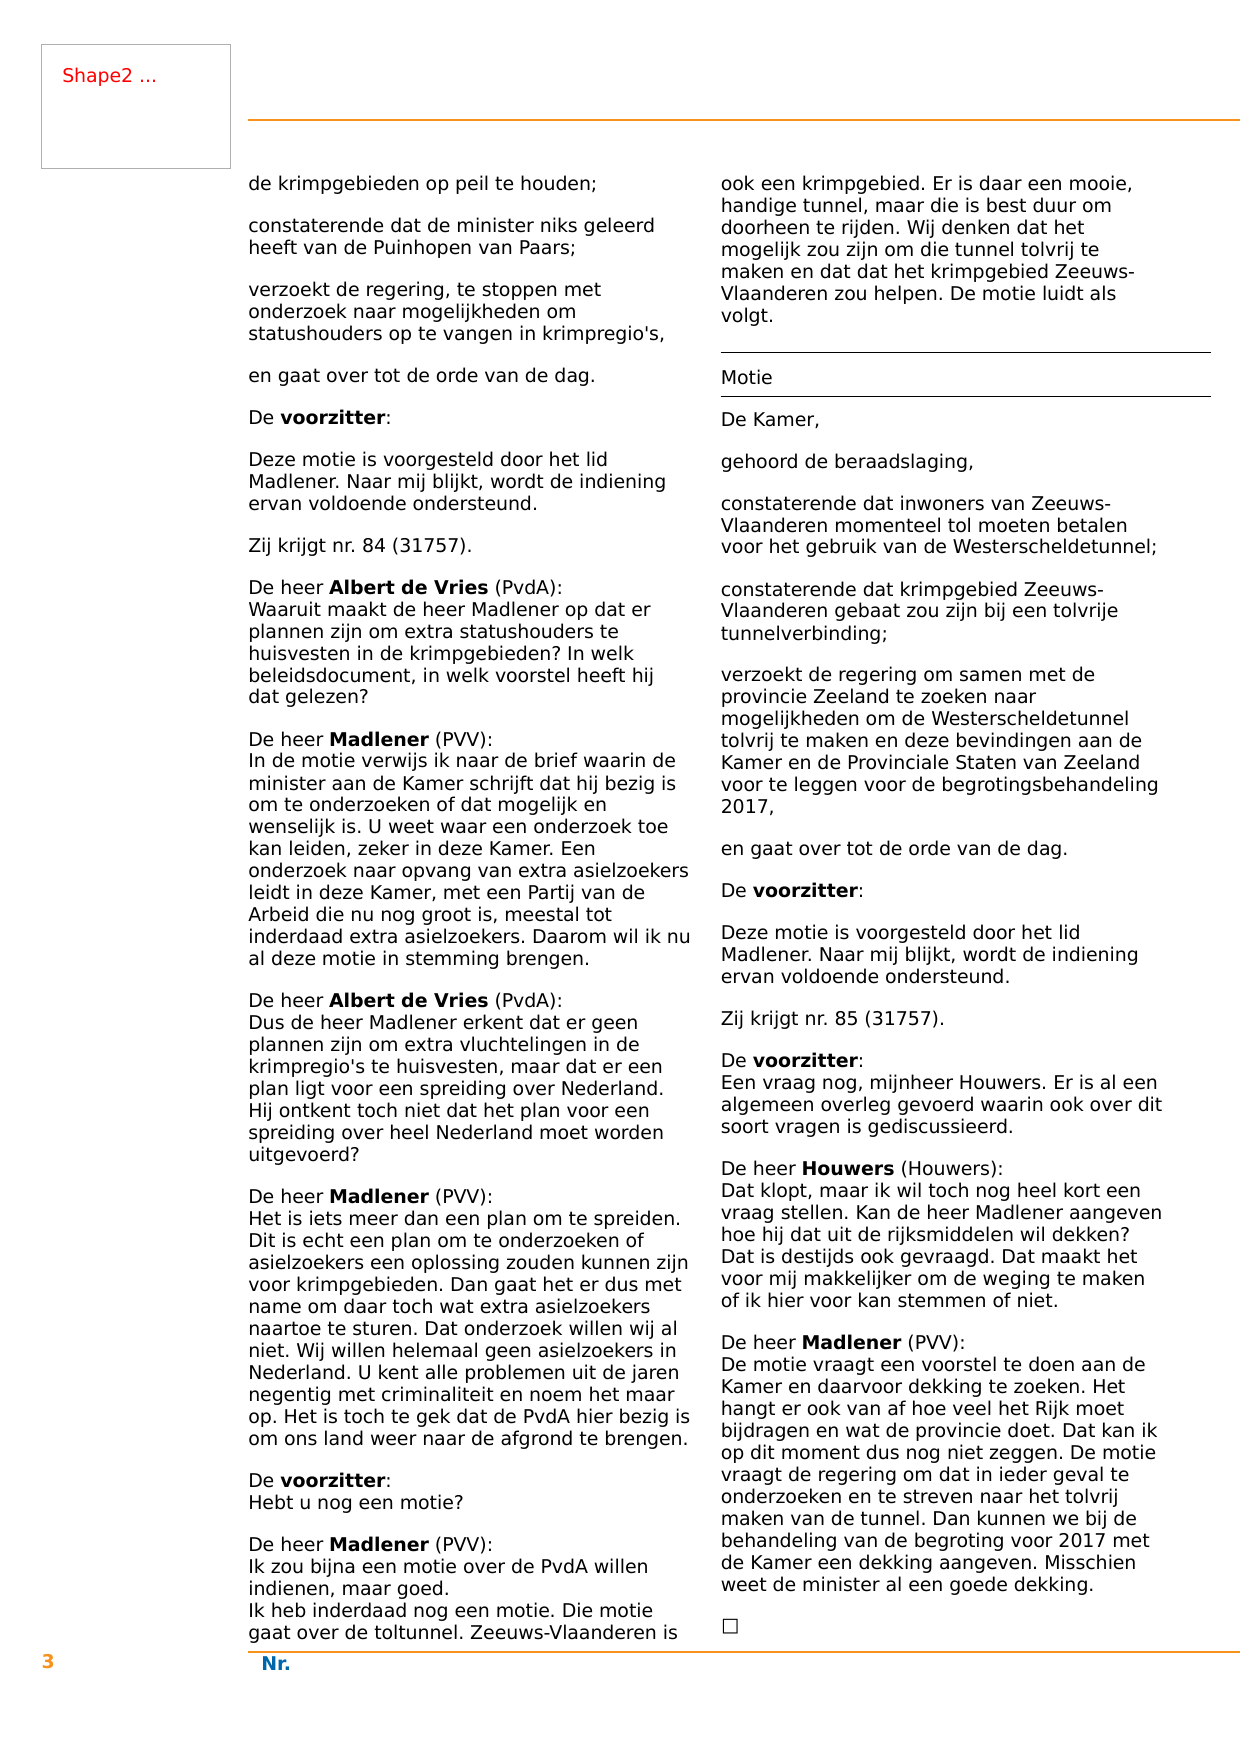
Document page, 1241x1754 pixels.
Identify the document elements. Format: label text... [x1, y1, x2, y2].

text De motie vraagt een voorstel te doen aan de Kamer en daarvoor dekking te zoeken. Het hangt er ook van af hoe veel het Rijk moet bijdragen en wat de provincie doet. Dat kan ik op dit moment dus nog niet zeggen. De motie vraagt de regering om dat in ieder geval te onderzoeken en te streven naar het tolvrij maken van de tunnel. Dan kunnen we bij de behandeling van de begroting voor 2017 met de Kamer een dekking aangeven. Misschien weet de minister al een goede dekking. [721, 1354, 1163, 1596]
text Dat klopt, maar ik wil toch nog heel kort een vraag stellen. Kan de heer Madlener aangeven hoe hij dat uit de rijksmiddelen wil dekken? Dat is destijds ook gevraagd. Dat maakt het voor mij makkelijker om de weging te maken of ik hier voor kan stemmen of niet. [721, 1180, 1163, 1312]
text Deze motie is voorgesteld door het lid Madlener. Naar mij blijkt, wordt de indiening ervan voldoende ondersteund. [248, 449, 691, 514]
text constaterende dat krimpgebied Zeeuws-Vlaanderen gebaat zou zijn bij een tolvrije tunnelverbinding; [721, 578, 1163, 644]
text Dus de heer Madlener erkent dat er geen plannen zijn om extra vluchtelingen in de krimpregio's te huisvesten, maar dat er een plan ligt voor een spreiding over Nederland. Hij ontkent toch niet dat het plan voor een spreiding over heel Nederland moet worden uitgevoerd? [248, 1012, 691, 1166]
text constaterende dat de minister niks geleerd heeft van de Puinhopen van Paars; [248, 215, 691, 259]
text ook een krimpgebied. Er is daar een mooie, handige tunnel, maar die is best duur om doorheen te rijden. Wij denken dat het mogelijk zou zijn om die tunnel tolvrij te maken en dat dat het krimpgebied Zeeuws-Vlaanderen zou helpen. De motie luidt als volgt. [721, 173, 1163, 327]
text De voorzitter: [248, 1470, 691, 1492]
text ⬜ [721, 1616, 1163, 1638]
text De heer Houwers (Houwers): [721, 1158, 1163, 1180]
text constaterende dat inwoners van Zeeuws-Vlaanderen momenteel tol moeten betalen voor het gebruik van de Westerscheldetunnel; [721, 492, 1163, 558]
text In de motie verwijs ik naar de brief waarin de minister aan de Kamer schrijft dat hij bezig is om te onderzoeken of dat mogelijk en wenselijk is. U weet waar een onderzoek toe kan leiden, zeker in deze Kamer. Een onderzoek naar opvang van extra asielzoekers leidt in deze Kamer, met een Partij van de Arbeid die nu nog groot is, meestal tot inderdaad extra asielzoekers. Daarom wil ik nu al deze motie in stemming brengen. [248, 750, 691, 970]
text verzoekt de regering om samen met de provincie Zeeland te zoeken naar mogelijkheden om de Westerscheldetunnel tolvrij te maken en deze bevindingen aan de Kamer en de Provinciale Staten van Zeeland voor te leggen voor de begrotingsbehandeling 2017, [721, 664, 1163, 818]
text Deze motie is voorgesteld door het lid Madlener. Naar mij blijkt, wordt de indiening ervan voldoende ondersteund. [721, 922, 1163, 988]
text De heer Albert de Vries (PvdA): [248, 577, 691, 598]
text gehoord de beraadslaging, [721, 451, 1163, 472]
text De voorzitter: [721, 1050, 1163, 1072]
text De voorzitter: [248, 407, 691, 429]
text Een vraag nog, mijnheer Houwers. Er is al een algemeen overleg gevoerd waarin ook over dit soort vragen is gediscussieerd. [721, 1072, 1163, 1138]
text Het is iets meer dan een plan om te spreiden. Dit is echt een plan om te onderzoeken of asielzoekers een oplossing zouden kunnen zijn voor krimpgebieden. Dan gaat het er dus met name om daar toch wat extra asielzoekers naartoe te sturen. Dat onderzoek willen wij al niet. Wij willen helemaal geen asielzoekers in Nederland. U kent alle problemen uit de jaren negentig met criminaliteit en noem het maar op. Het is toch te gek dat de PvdA hier bezig is om ons land weer naar de afgrond te brengen. [248, 1208, 691, 1450]
text Zij krijgt nr. 84 (31757). [248, 534, 691, 557]
text verzoekt de regering, te stoppen met onderzoek naar mogelijkheden om statushouders op te vangen in krimpregio's, [248, 279, 691, 345]
text Waaruit maakt de heer Madlener op dat er plannen zijn om extra statushouders te huisvesten in de krimpgebieden? In welk beleidsdocument, in welk voorstel heeft hij dat gelezen? [248, 598, 691, 708]
text de krimpgebieden op peil te houden; [248, 173, 691, 195]
text De heer Albert de Vries (PvdA): [248, 990, 691, 1012]
text en gaat over tot de orde van de dag. [721, 838, 1163, 860]
text Zij krijgt nr. 85 (31757). [721, 1008, 1163, 1030]
text De Kamer, [721, 408, 1163, 431]
text De heer Madlener (PVV): [721, 1332, 1163, 1354]
text De heer Madlener (PVV): [248, 1534, 691, 1556]
text Ik zou bijna een motie over de PvdA willen indienen, maar goed. [248, 1556, 691, 1600]
text Hebt u nog een motie? [248, 1492, 691, 1514]
text De voorzitter: [721, 880, 1163, 902]
text Ik heb inderdaad nog een motie. Die motie gaat over de toltunnel. Zeeuws-Vlaanderen is [248, 1600, 691, 1644]
text De heer Madlener (PVV): [248, 728, 691, 750]
text Motie [721, 367, 1163, 388]
text De heer Madlener (PVV): [248, 1186, 691, 1208]
text en gaat over tot de orde van de dag. [248, 365, 691, 387]
